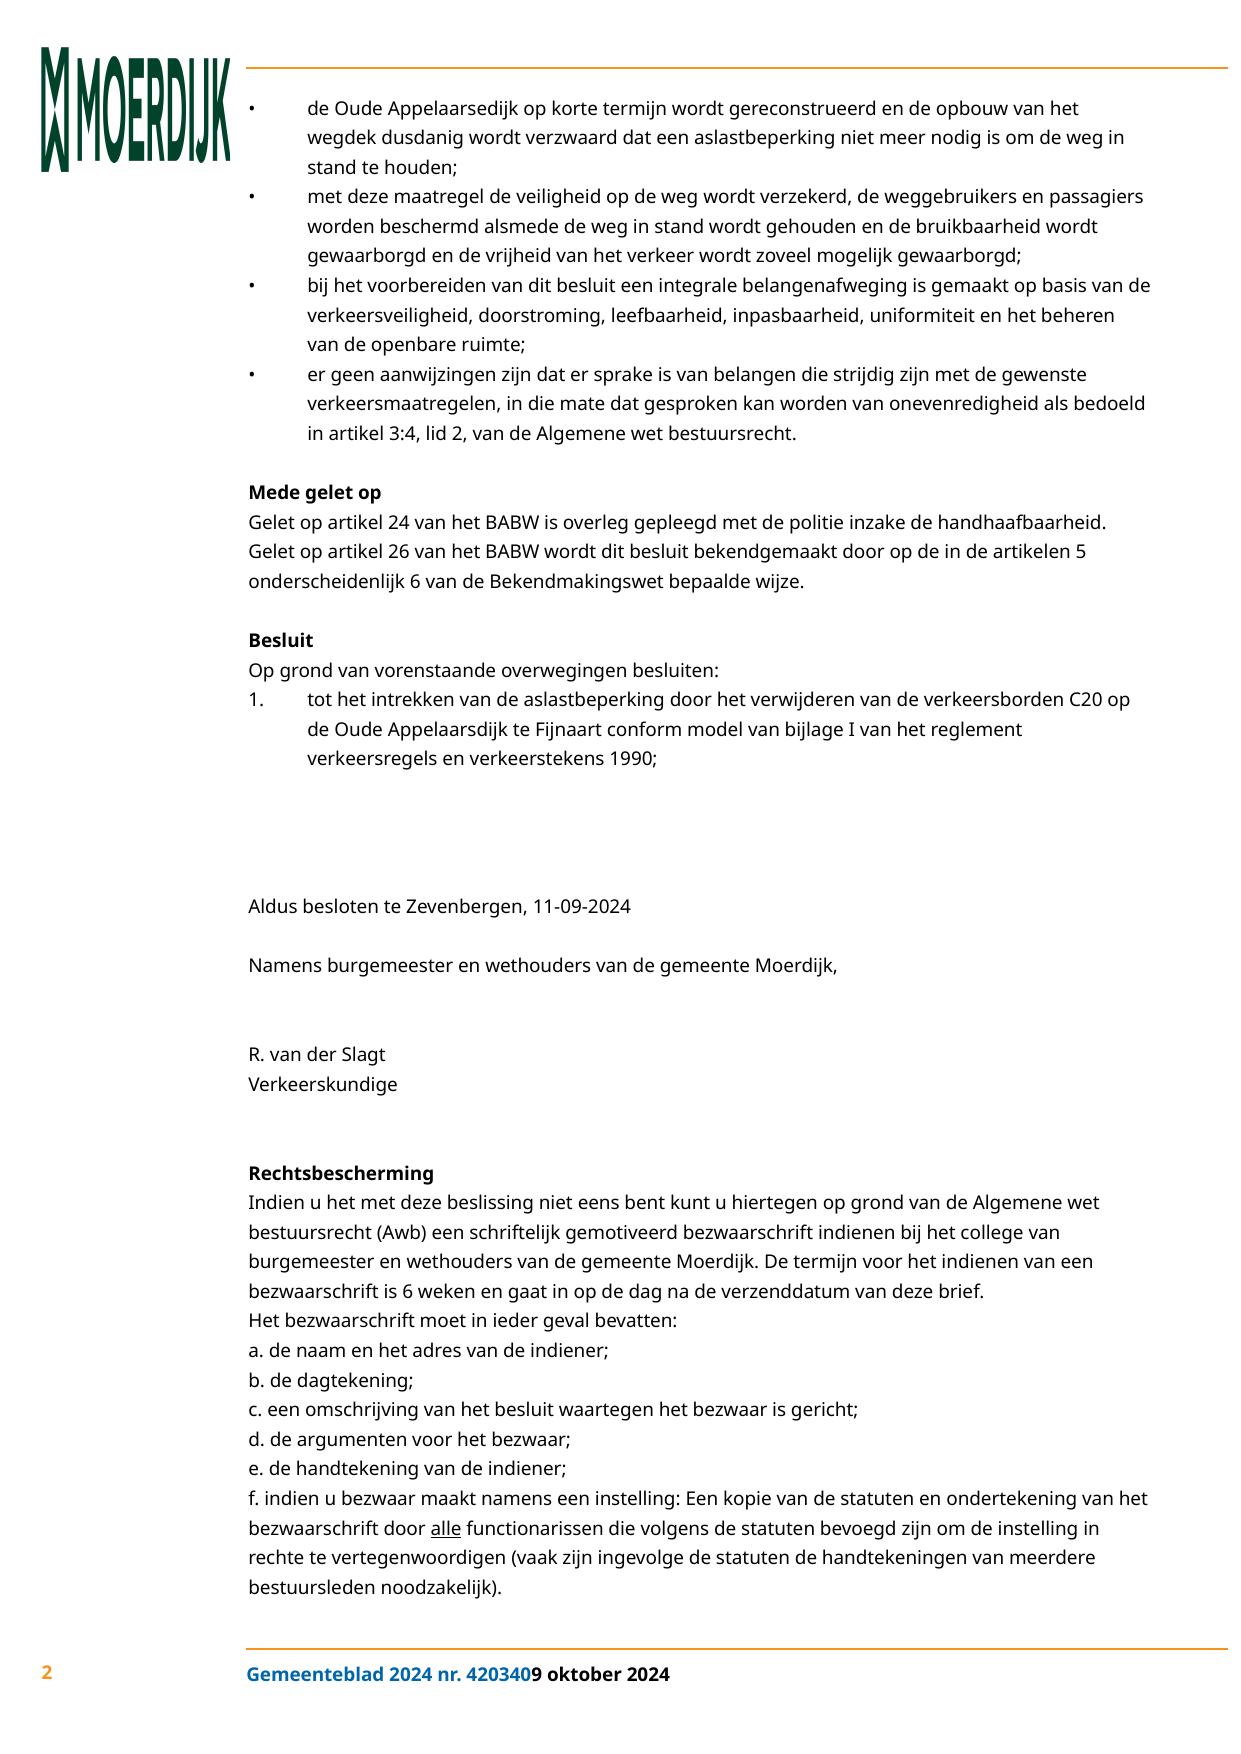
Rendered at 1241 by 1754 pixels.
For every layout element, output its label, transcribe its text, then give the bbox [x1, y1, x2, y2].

text R. van der Slagt [248, 1041, 1152, 1067]
text e. de handtekening van de indiener; [248, 1456, 1152, 1481]
text Besluit [248, 627, 1152, 653]
text Aldus besloten te Zevenbergen, 11-09-2024 [248, 893, 1152, 919]
list met deze maatregel de veiligheid op de weg wordt verzekerd, de weggebruikers en passagiers worden beschermd alsmede de weg in stand wordt gehouden en de bruikbaarheid wordt gewaarborgd en de vrijheid van het verkeer wordt zoveel mogelijk gewaarborgd; [248, 183, 1152, 268]
text d. de argumenten voor het bezwaar; [248, 1426, 1152, 1452]
text b. de dagtekening; [248, 1367, 1152, 1393]
list er geen aanwijzingen zijn dat er sprake is van belangen die strijdig zijn met de gewenste verkeersmaatregelen, in die mate dat gesproken kan worden van onevenredigheid als bedoeld in artikel 3:4, lid 2, van de Algemene wet bestuursrecht. [248, 361, 1152, 446]
text c. een omschrijving van het besluit waartegen het bezwaar is gericht; [248, 1396, 1152, 1422]
text Rechtsbescherming [248, 1160, 1152, 1186]
list tot het intrekken van de aslastbeperking door het verwijderen van de verkeersborden C20 op de Oude Appelaarsdijk te Fijnaart conform model van bijlage I van het reglement verkeersregels en verkeerstekens 1990; [248, 686, 1152, 771]
text Namens burgemeester en wethouders van de gemeente Moerdijk, [248, 953, 1152, 978]
text f. indien u bezwaar maakt namens een instelling: Een kopie van de statuten en ondertekening van het bezwaarschrift door alle functionarissen die volgens de statuten bevoegd zijn om de instelling in rechte te vertegenwoordigen (vaak zijn ingevolge de statuten de handtekeningen van meerdere bestuursleden noodzakelijk). [248, 1485, 1152, 1600]
text Indien u het met deze beslissing niet eens bent kunt u hiertegen op grond van de Algemene wet bestuursrecht (Awb) een schriftelijk gemotiveerd bezwaarschrift indienen bij het college van burgemeester en wethouders van de gemeente Moerdijk. De termijn voor het indienen van een bezwaarschrift is 6 weken en gaat in op de dag na de verzenddatum van deze brief. [248, 1189, 1152, 1304]
text Gelet op artikel 24 van het BABW is overleg gepleegd met de politie inzake de handhaafbaarheid. [248, 509, 1152, 535]
picture [41, 47, 231, 172]
list de Oude Appelaarsedijk op korte termijn wordt gereconstrueerd en de opbouw van het wegdek dusdanig wordt verzwaard dat een aslastbeperking niet meer nodig is om de weg in stand te houden; [248, 95, 1152, 180]
text Op grond van vorenstaande overwegingen besluiten: [248, 657, 1152, 683]
text Het bezwaarschrift moet in ieder geval bevatten: [248, 1308, 1152, 1333]
text Gelet op artikel 26 van het BABW wordt dit besluit bekendgemaakt door op de in de artikelen 5 onderscheidenlijk 6 van de Bekendmakingswet bepaalde wijze. [248, 538, 1152, 594]
text Verkeerskundige [248, 1071, 1152, 1097]
text a. de naam en het adres van de indiener; [248, 1337, 1152, 1363]
list bij het voorbereiden van dit besluit een integrale belangenafweging is gemaakt op basis van de verkeersveiligheid, doorstroming, leefbaarheid, inpasbaarheid, uniformiteit en het beheren van de openbare ruimte; [248, 272, 1152, 357]
text Mede gelet op [248, 479, 1152, 505]
